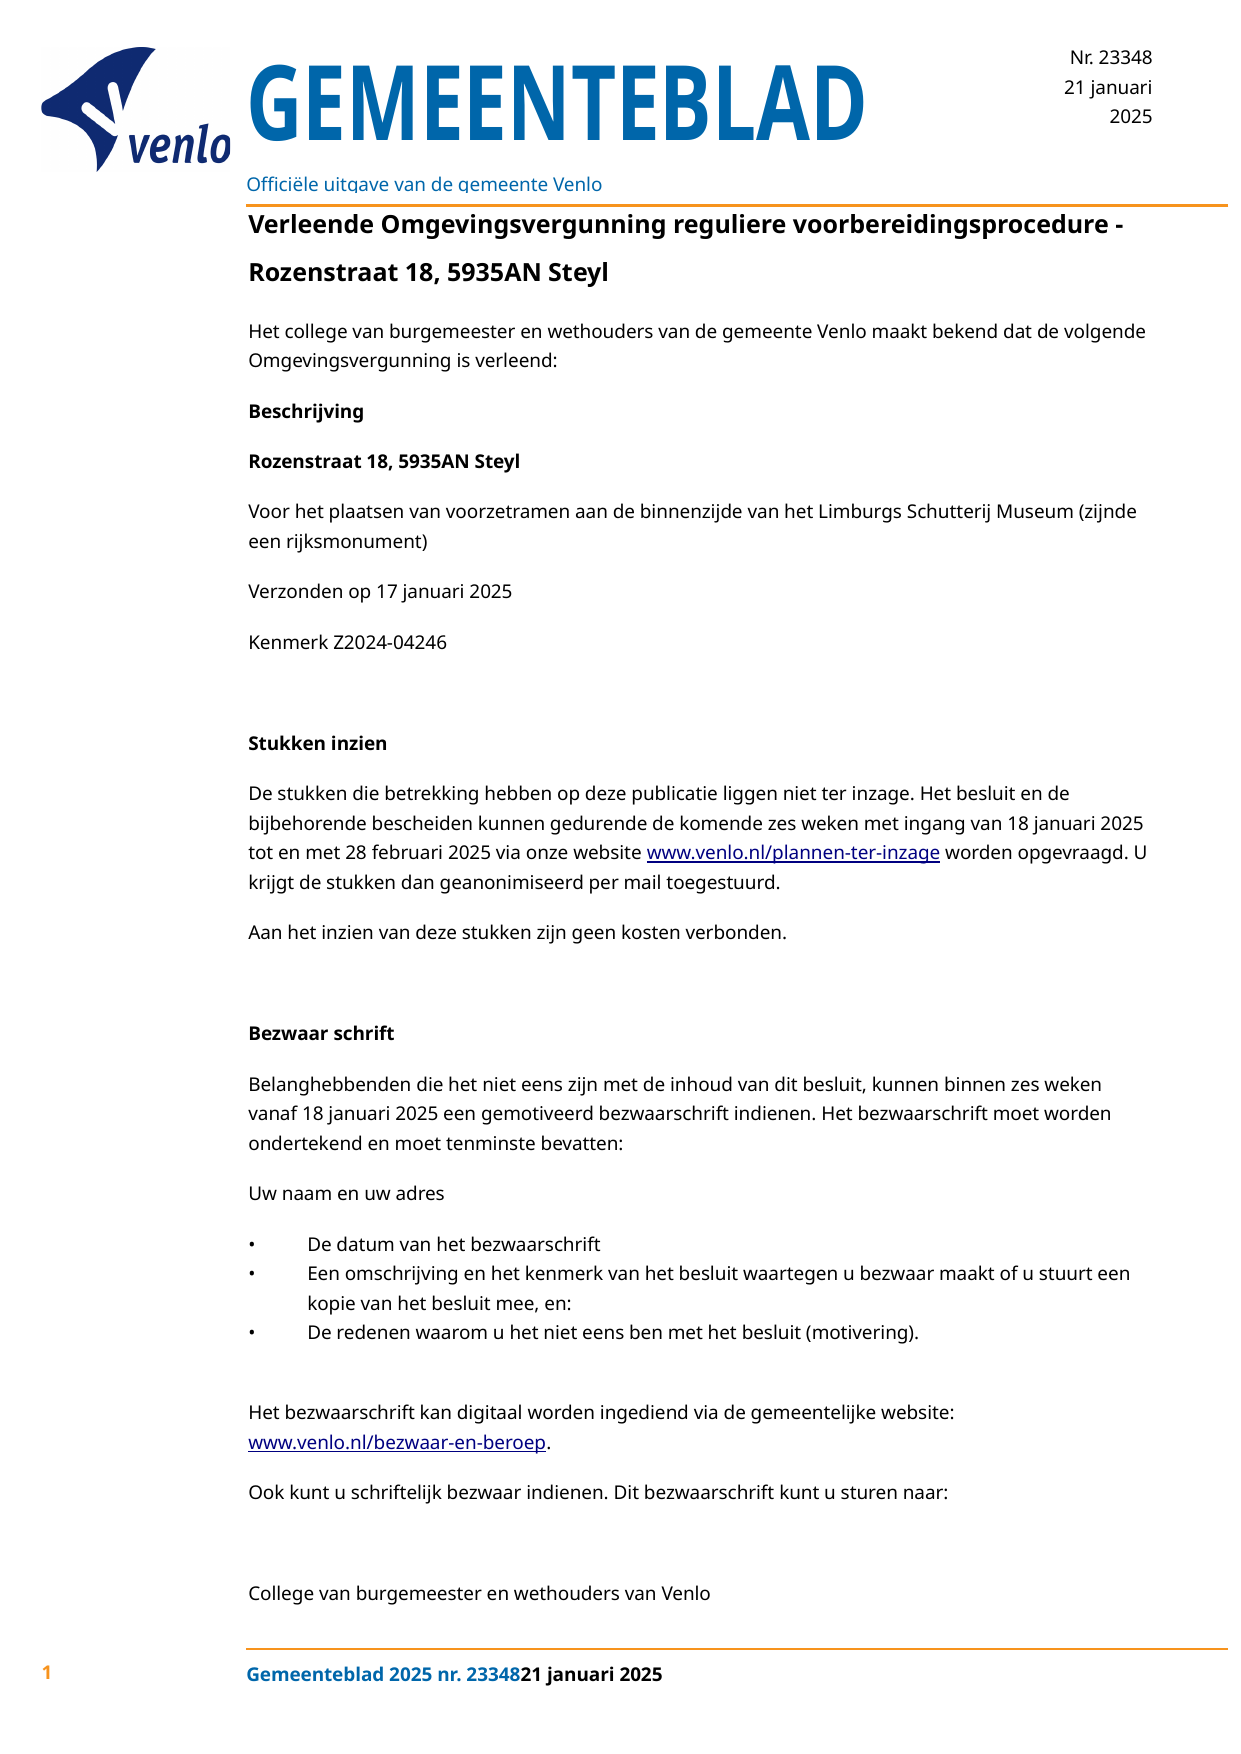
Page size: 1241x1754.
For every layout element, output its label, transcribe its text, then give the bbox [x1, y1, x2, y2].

text Bezwaar schrift [248, 1020, 1152, 1046]
text Beschrijving [248, 398, 1152, 424]
text Stukken inzien [248, 730, 1152, 756]
text Aan het inzien van deze stukken zijn geen kosten verbonden. [248, 919, 1152, 945]
text Het college van burgemeester en wethouders van de gemeente Venlo maakt bekend dat de volgende Omgevingsvergunning is verleend: [248, 318, 1152, 373]
list Een omschrijving en het kenmerk van het besluit waartegen u bezwaar maakt of u stuurt een kopie van het besluit mee, en: [248, 1260, 1152, 1316]
text Rozenstraat 18, 5935AN Steyl [248, 448, 1152, 474]
text Kenmerk Z2024-04246 [248, 629, 1152, 655]
text De stukken die betrekking hebben op deze publicatie liggen niet ter inzage. Het besluit en de bijbehorende bescheiden kunnen gedurende de komende zes weken met ingang van 18 januari 2025 tot en met 28 februari 2025 via onze website www.venlo.nl/plannen-ter-inzage worden opgevraagd. U krijgt de stukken dan geanonimiseerd per mail toegestuurd. [248, 780, 1152, 895]
text Verleende Omgevingsvergunning reguliere voorbereidingsprocedure - Rozenstraat 18, 5935AN Steyl [248, 207, 1152, 288]
picture [41, 47, 231, 172]
text Uw naam en uw adres [248, 1180, 1152, 1206]
text Belanghebbenden die het niet eens zijn met de inhoud van dit besluit, kunnen binnen zes weken vanaf 18 januari 2025 een gemotiveerd bezwaarschrift indienen. Het bezwaarschrift moet worden ondertekend en moet tenminste bevatten: [248, 1071, 1152, 1156]
list De redenen waarom u het niet eens ben met het besluit (motivering). [248, 1319, 1152, 1345]
text Het bezwaarschrift kan digitaal worden ingediend via de gemeentelijke website: www.venlo.nl/bezwaar-en-beroep. [248, 1399, 1152, 1455]
text Voor het plaatsen van voorzetramen aan de binnenzijde van het Limburgs Schutterij Museum (zijnde een rijksmonument) [248, 499, 1152, 554]
text Verzonden op 17 januari 2025 [248, 579, 1152, 604]
text College van burgemeester en wethouders van Venlo [248, 1580, 1152, 1606]
list De datum van het bezwaarschrift [248, 1231, 1152, 1257]
text Ook kunt u schriftelijk bezwaar indienen. Dit bezwaarschrift kunt u sturen naar: [248, 1479, 1152, 1505]
